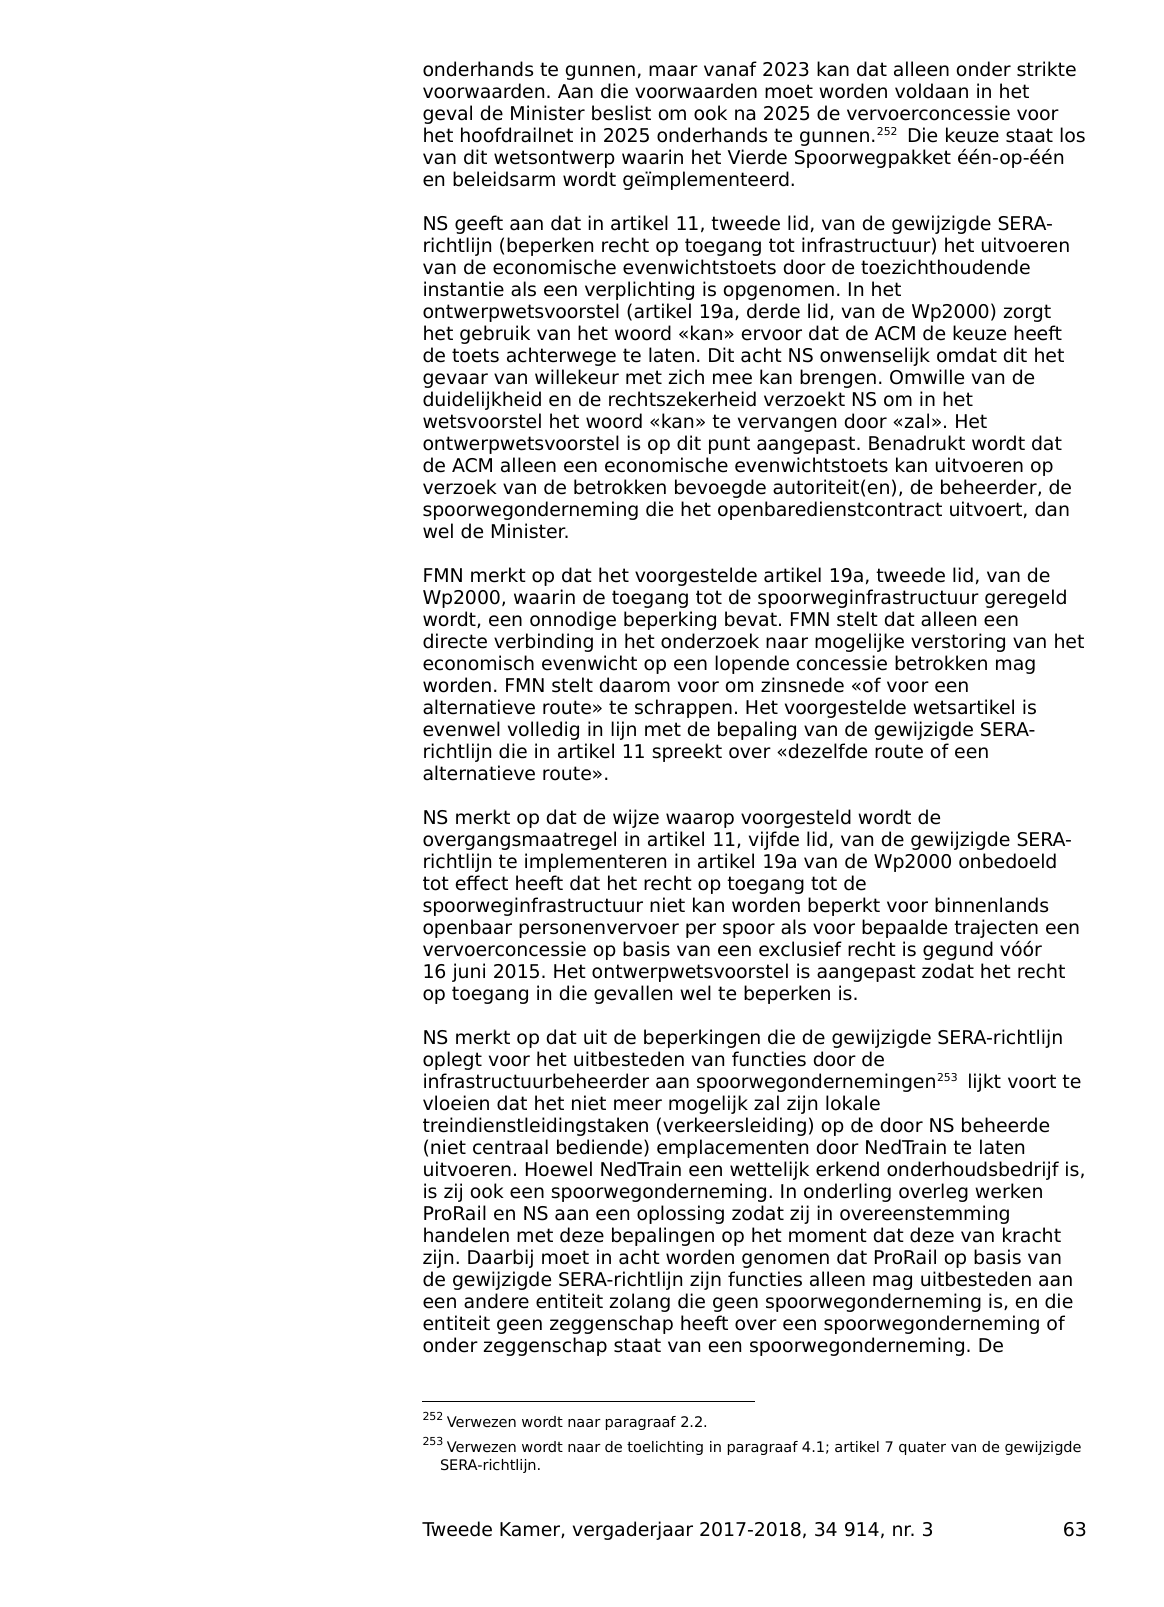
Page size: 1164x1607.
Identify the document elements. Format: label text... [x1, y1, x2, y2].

text Verwezen wordt naar paragraaf 2.2. [422, 1410, 1087, 1432]
text NS merkt op dat uit de beperkingen die de gewijzigde SERA-richtlijn oplegt voor het uitbesteden van functies door de infrastructuurbeheerder aan spoorwegondernemingen lijkt voort te vloeien dat het niet meer mogelijk zal zijn lokale treindienstleidingstaken (verkeersleiding) op de door NS beheerde (niet centraal bediende) emplacementen door NedTrain te laten uitvoeren. Hoewel NedTrain een wettelijk erkend onderhoudsbedrijf is, is zij ook een spoorwegonderneming. In onderling overleg werken ProRail en NS aan een oplossing zodat zij in overeenstemming handelen met deze bepalingen op het moment dat deze van kracht zijn. Daarbij moet in acht worden genomen dat ProRail op basis van de gewijzigde SERA-richtlijn zijn functies alleen mag uitbesteden aan een andere entiteit zolang die geen spoorwegonderneming is, en die entiteit geen zeggenschap heeft over een spoorwegonderneming of onder zeggenschap staat van een spoorwegonderneming. De [422, 1027, 1087, 1357]
text onderhands te gunnen, maar vanaf 2023 kan dat alleen onder strikte voorwaarden. Aan die voorwaarden moet worden voldaan in het geval de Minister beslist om ook na 2025 de vervoerconcessie voor het hoofdrailnet in 2025 onderhands te gunnen. Die keuze staat los van dit wetsontwerp waarin het Vierde Spoorwegpakket één-op-één en beleidsarm wordt geïmplementeerd. [422, 59, 1087, 191]
text Verwezen wordt naar de toelichting in paragraaf 4.1; artikel 7 quater van de gewijzigde SERA-richtlijn. [422, 1435, 1087, 1474]
text FMN merkt op dat het voorgestelde artikel 19a, tweede lid, van de Wp2000, waarin de toegang tot de spoorweginfrastructuur geregeld wordt, een onnodige beperking bevat. FMN stelt dat alleen een directe verbinding in het onderzoek naar mogelijke verstoring van het economisch evenwicht op een lopende concessie betrokken mag worden. FMN stelt daarom voor om zinsnede «of voor een alternatieve route» te schrappen. Het voorgestelde wetsartikel is evenwel volledig in lijn met de bepaling van de gewijzigde SERA-richtlijn die in artikel 11 spreekt over «dezelfde route of een alternatieve route». [422, 565, 1087, 785]
text NS merkt op dat de wijze waarop voorgesteld wordt de overgangsmaatregel in artikel 11, vijfde lid, van de gewijzigde SERA-richtlijn te implementeren in artikel 19a van de Wp2000 onbedoeld tot effect heeft dat het recht op toegang tot de spoorweginfrastructuur niet kan worden beperkt voor binnenlands openbaar personenvervoer per spoor als voor bepaalde trajecten een vervoerconcessie op basis van een exclusief recht is gegund vóór 16 juni 2015. Het ontwerpwetsvoorstel is aangepast zodat het recht op toegang in die gevallen wel te beperken is. [422, 807, 1087, 1005]
text NS geeft aan dat in artikel 11, tweede lid, van de gewijzigde SERA-richtlijn (beperken recht op toegang tot infrastructuur) het uitvoeren van de economische evenwichtstoets door de toezichthoudende instantie als een verplichting is opgenomen. In het ontwerpwetsvoorstel (artikel 19a, derde lid, van de Wp2000) zorgt het gebruik van het woord «kan» ervoor dat de ACM de keuze heeft de toets achterwege te laten. Dit acht NS onwenselijk omdat dit het gevaar van willekeur met zich mee kan brengen. Omwille van de duidelijkheid en de rechtszekerheid verzoekt NS om in het wetsvoorstel het woord «kan» te vervangen door «zal». Het ontwerpwetsvoorstel is op dit punt aangepast. Benadrukt wordt dat de ACM alleen een economische evenwichtstoets kan uitvoeren op verzoek van de betrokken bevoegde autoriteit(en), de beheerder, de spoorwegonderneming die het openbaredienstcontract uitvoert, dan wel de Minister. [422, 213, 1087, 543]
